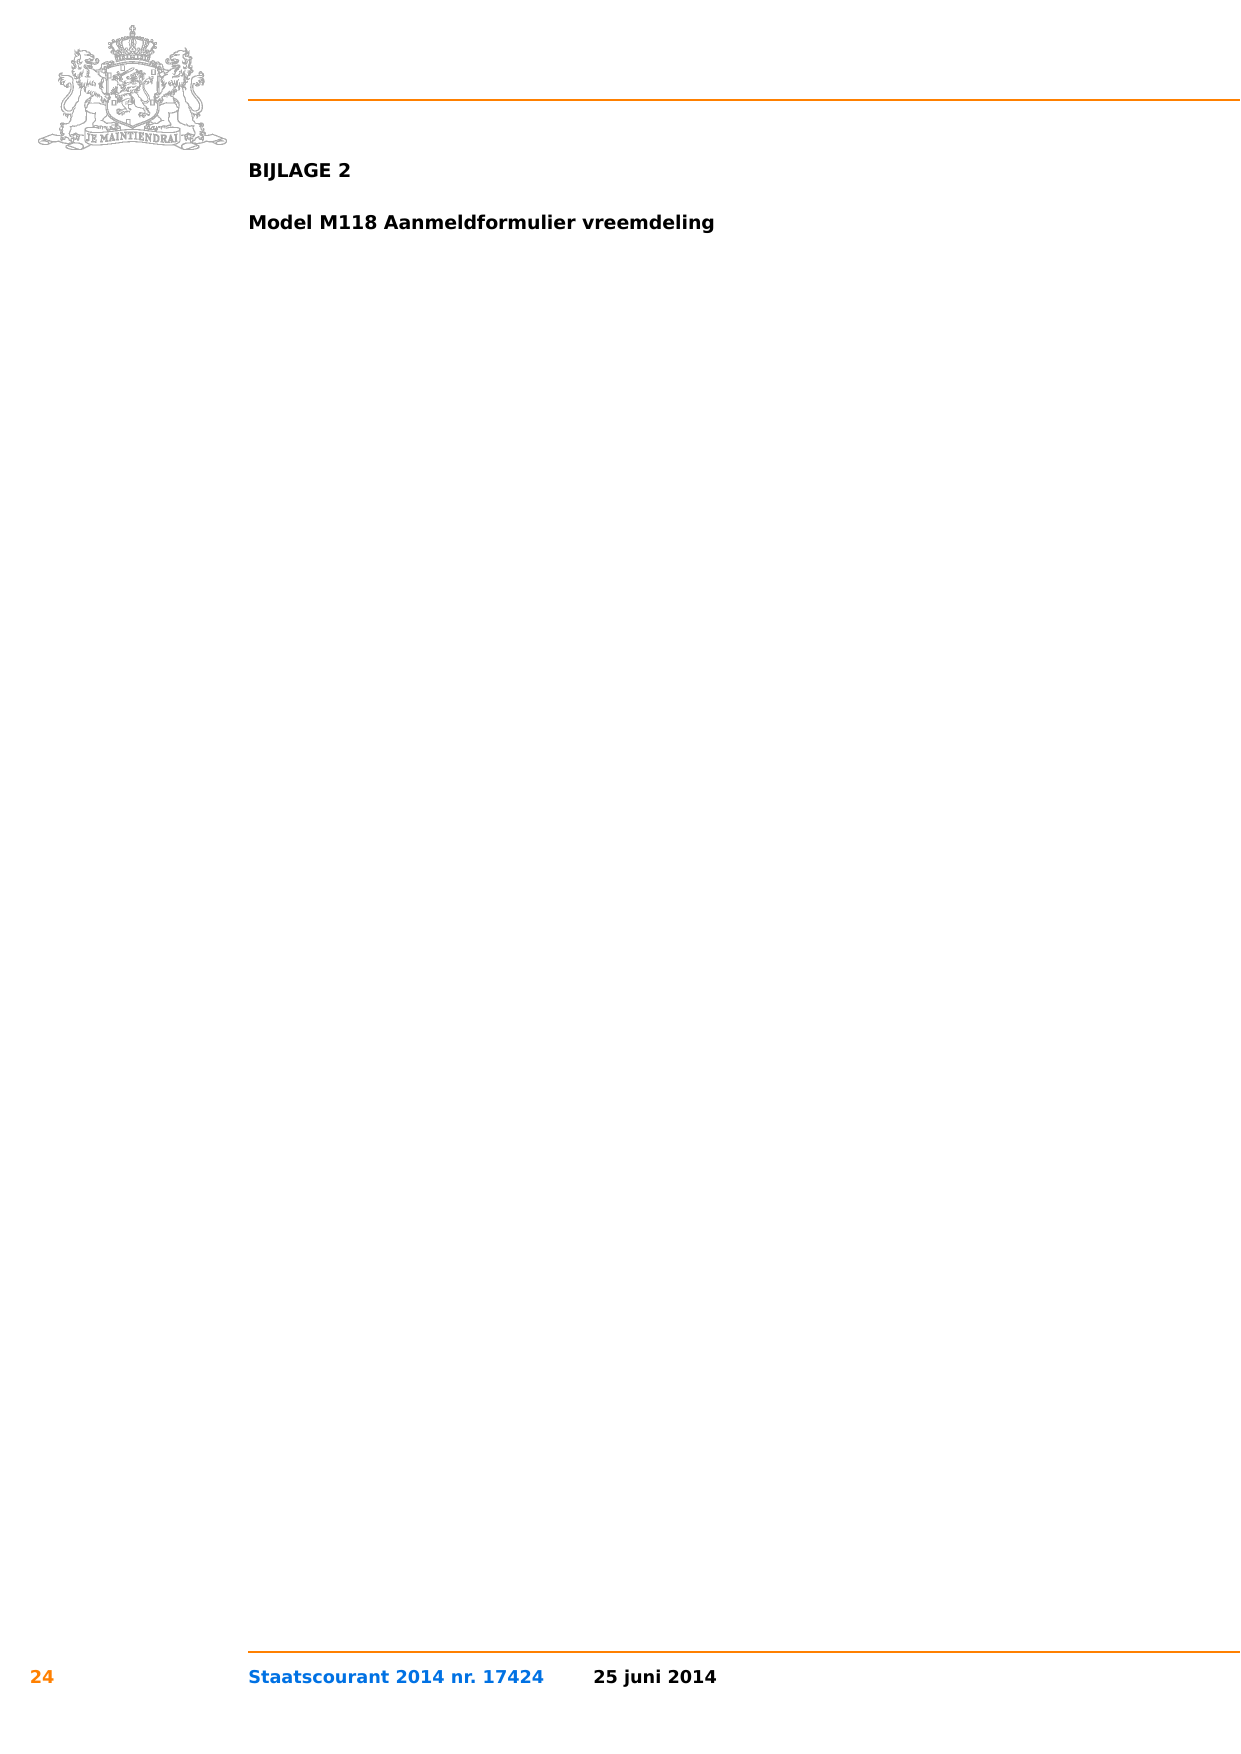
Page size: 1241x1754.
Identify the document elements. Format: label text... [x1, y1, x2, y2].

subtitle Model M118 Aanmeldformulier vreemdeling [248, 212, 1163, 234]
picture [38, 25, 227, 150]
subtitle BIJLAGE 2 [248, 160, 1163, 182]
